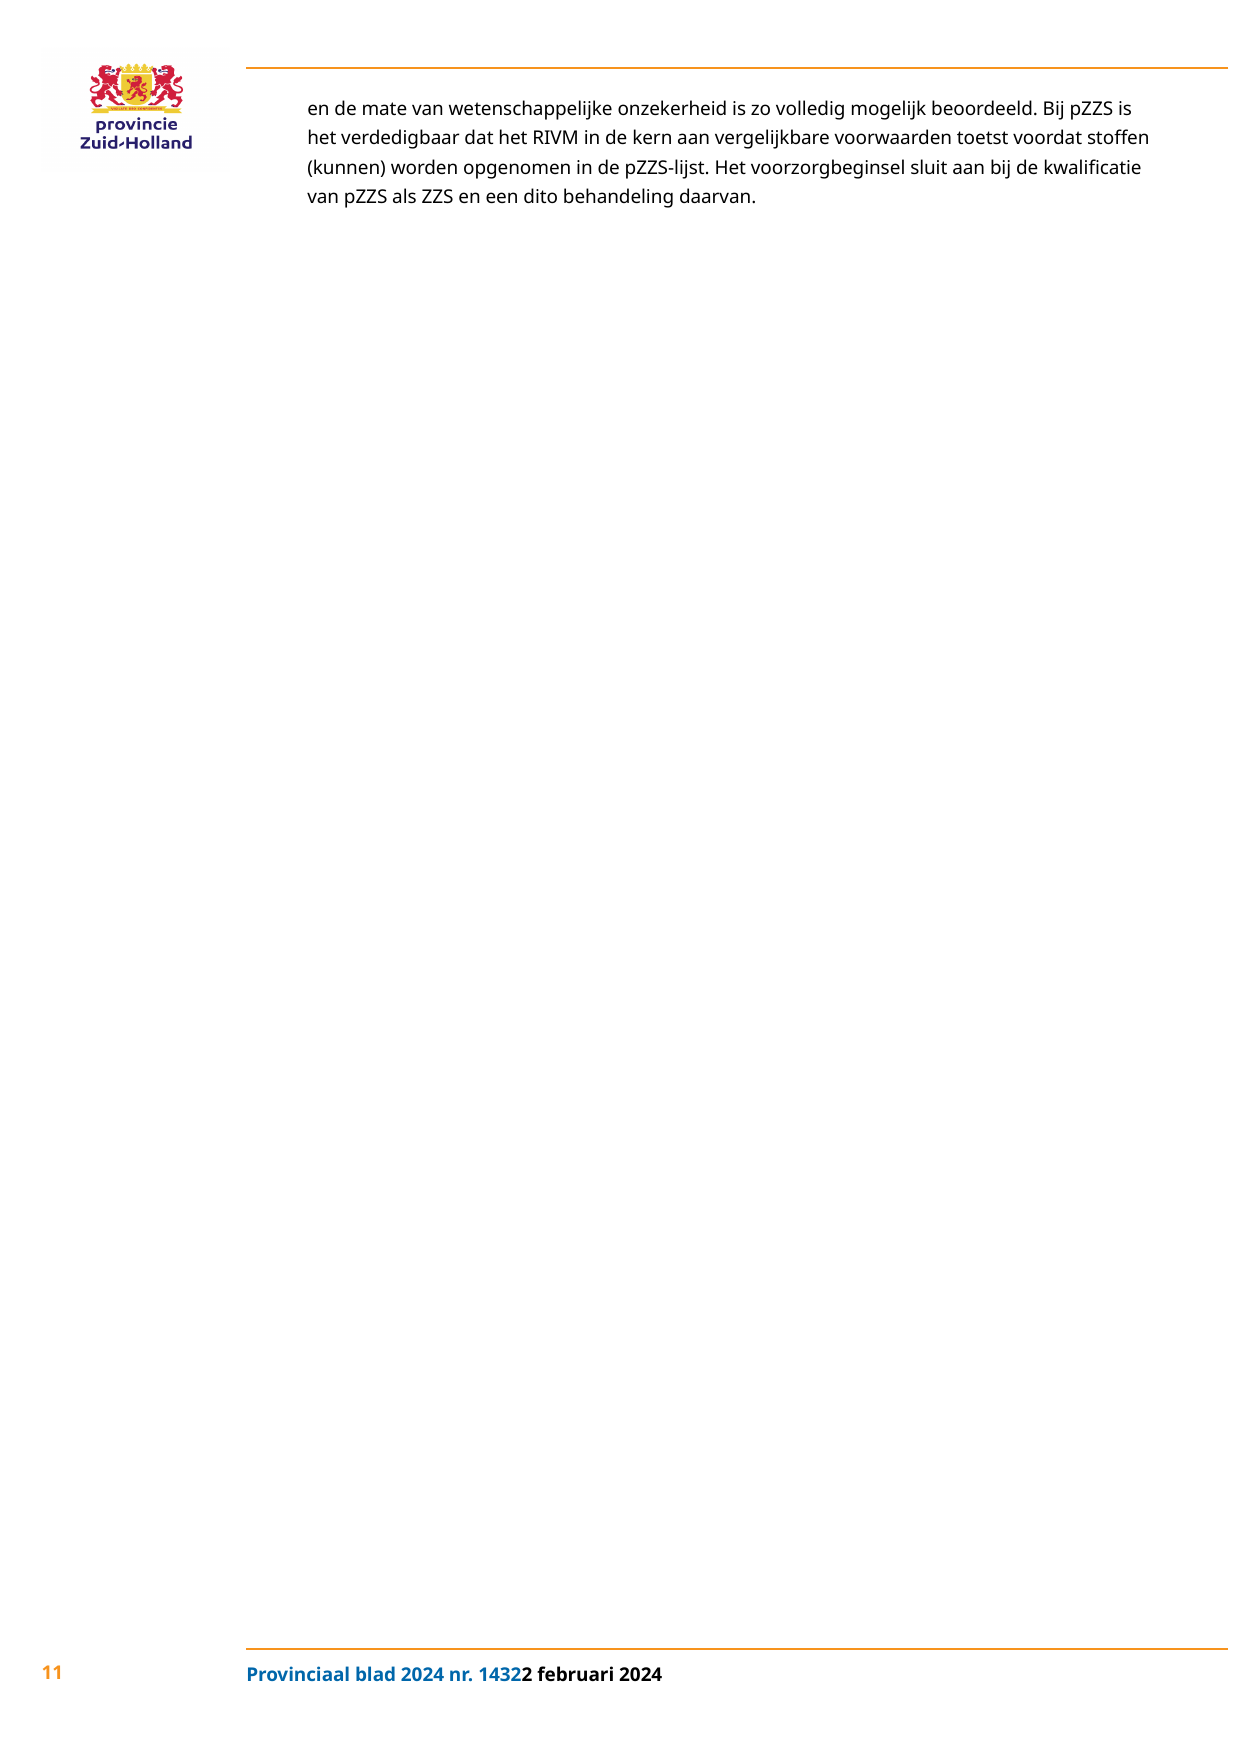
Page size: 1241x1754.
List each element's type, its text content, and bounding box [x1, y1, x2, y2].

picture [41, 47, 231, 172]
list en de mate van wetenschappelijke onzekerheid is zo volledig mogelijk beoordeeld. Bij pZZS is het verdedigbaar dat het RIVM in de kern aan vergelijkbare voorwaarden toetst voordat stoffen (kunnen) worden opgenomen in de pZZS-lijst. Het voorzorgbeginsel sluit aan bij de kwalificatie van pZZS als ZZS en een dito behandeling daarvan. [248, 95, 1152, 209]
